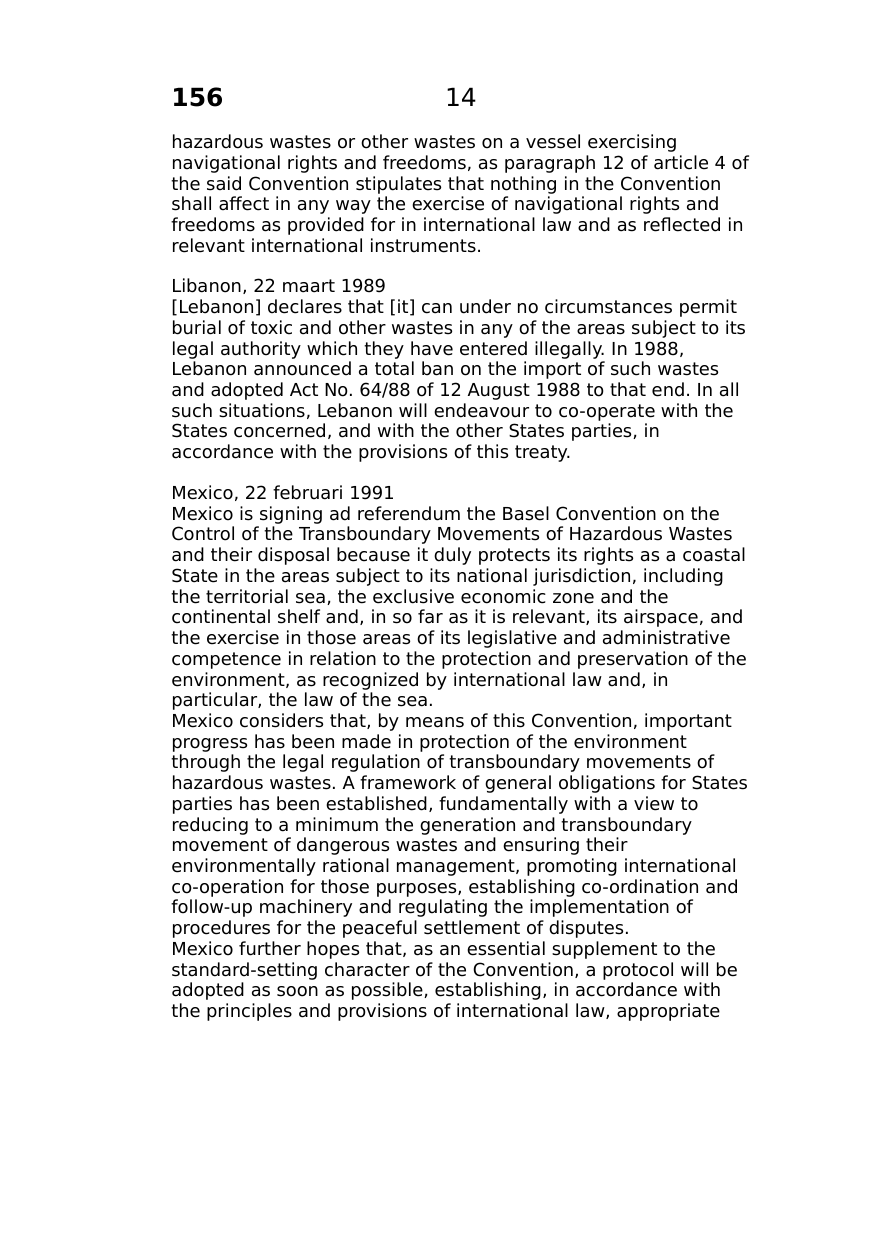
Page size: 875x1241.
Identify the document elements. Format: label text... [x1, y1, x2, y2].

text Mexico considers that, by means of this Convention, important progress has been made in protection of the environment through the legal regulation of transboundary movements of hazardous wastes. A framework of general obligations for States parties has been established, fundamentally with a view to reducing to a minimum the generation and transboundary movement of dangerous wastes and ensuring their environmentally rational management, promoting international co-operation for those purposes, establishing co-ordination and follow-up machinery and regulating the implementation of procedures for the peaceful settlement of disputes. [171, 711, 756, 939]
text [Lebanon] declares that [it] can under no circumstances permit burial of toxic and other wastes in any of the areas subject to its legal authority which they have entered illegally. In 1988, Lebanon announced a total ban on the import of such wastes and adopted Act No. 64/88 of 12 August 1988 to that end. In all such situations, Lebanon will endeavour to co-operate with the States concerned, and with the other States parties, in accordance with the provisions of this treaty. [171, 297, 756, 463]
text hazardous wastes or other wastes on a vessel exercising navigational rights and freedoms, as paragraph 12 of article 4 of the said Convention stipulates that nothing in the Convention shall affect in any way the exercise of navigational rights and freedoms as provided for in international law and as reflected in relevant international instruments. [171, 132, 756, 256]
text Mexico, 22 februari 1991 [171, 483, 756, 503]
text Mexico is signing ad referendum the Basel Convention on the Control of the Transboundary Movements of Hazardous Wastes and their disposal because it duly protects its rights as a coastal State in the areas subject to its national jurisdiction, including the territorial sea, the exclusive economic zone and the continental shelf and, in so far as it is relevant, its airspace, and the exercise in those areas of its legislative and administrative competence in relation to the protection and preservation of the environment, as recognized by international law and, in particular, the law of the sea. [171, 503, 756, 711]
text Mexico further hopes that, as an essential supplement to the standard-setting character of the Convention, a protocol will be adopted as soon as possible, establishing, in accordance with the principles and provisions of international law, appropriate [171, 939, 756, 1022]
text Libanon, 22 maart 1989 [171, 276, 756, 297]
